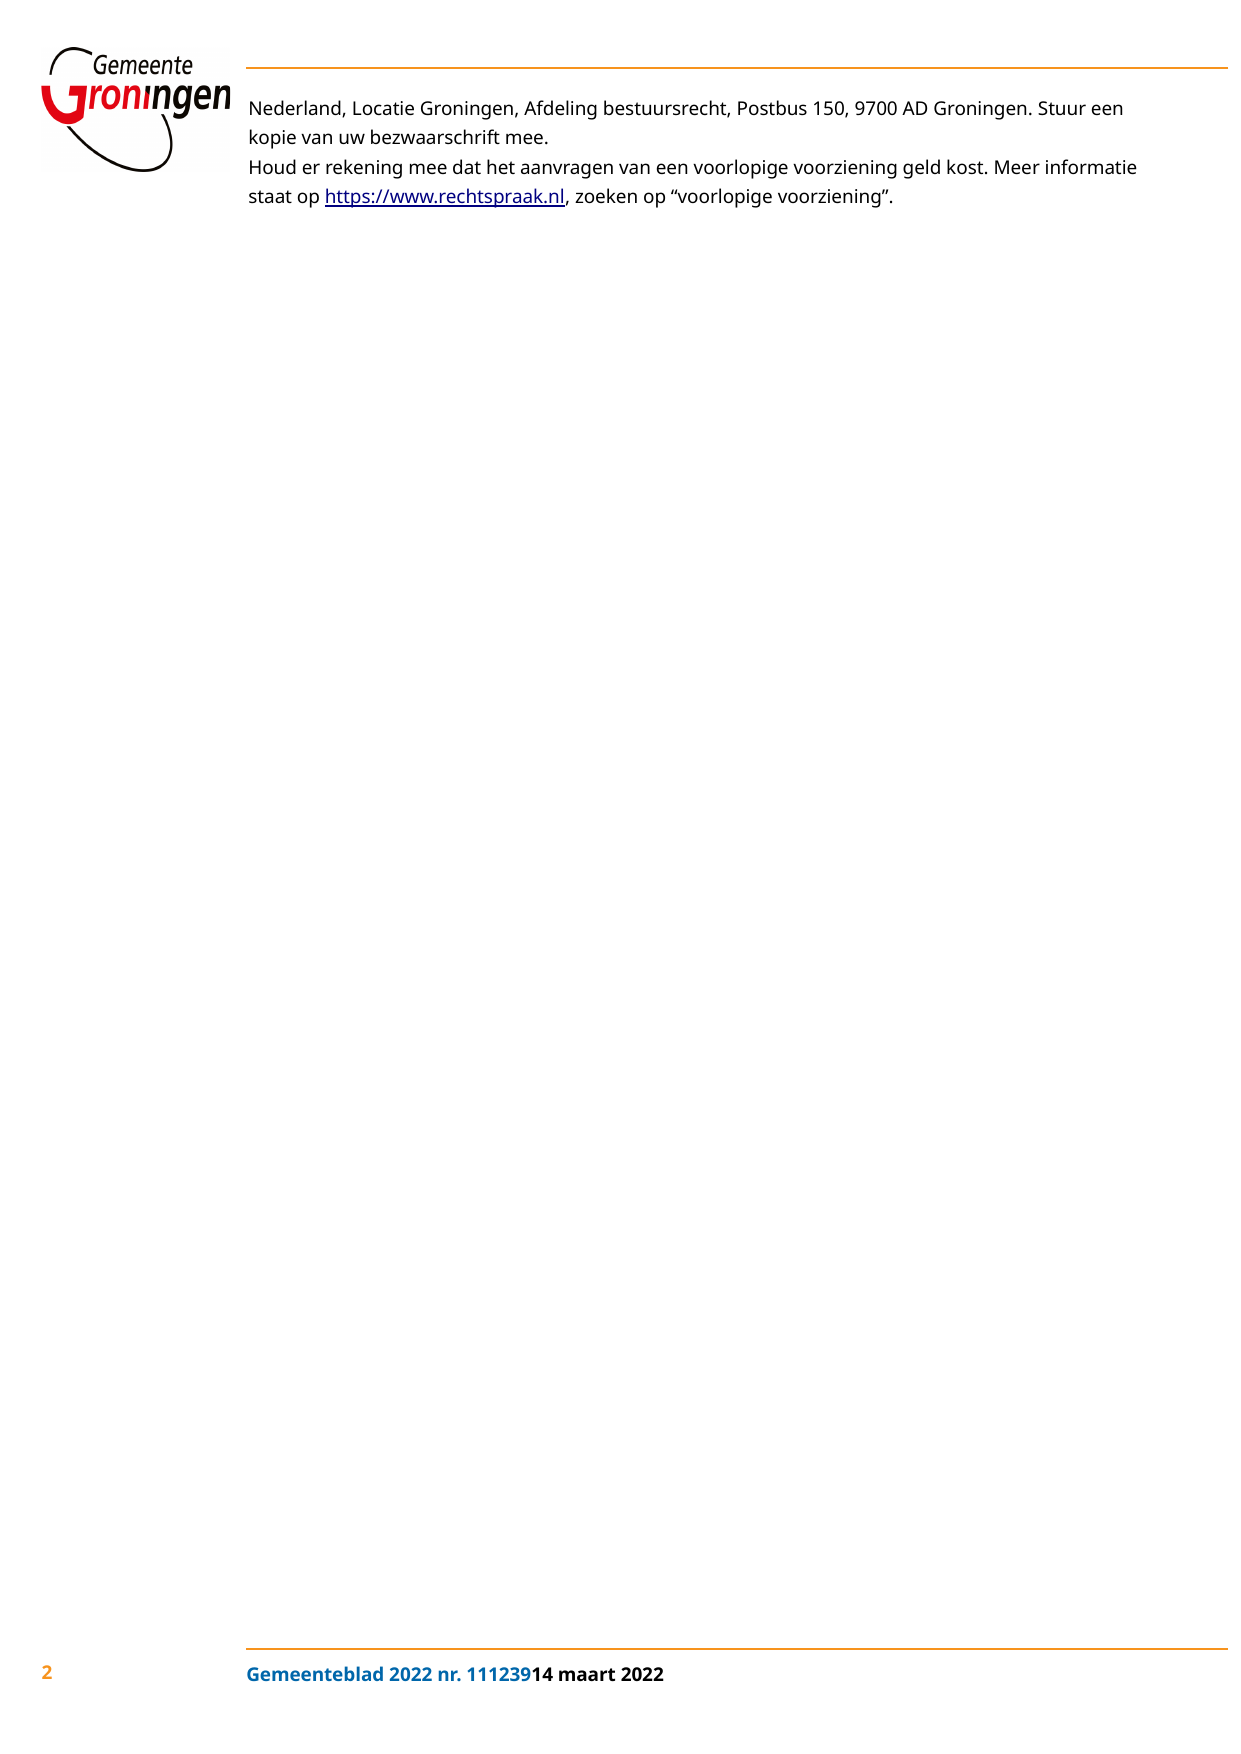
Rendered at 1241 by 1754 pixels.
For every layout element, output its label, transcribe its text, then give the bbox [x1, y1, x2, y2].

text Houd er rekening mee dat het aanvragen van een voorlopige voorziening geld kost. Meer informatie staat op https://www.rechtspraak.nl, zoeken op “voorlopige voorziening”. [248, 154, 1152, 209]
text Nederland, Locatie Groningen, Afdeling bestuursrecht, Postbus 150, 9700 AD Groningen. Stuur een kopie van uw bezwaarschrift mee. [248, 95, 1152, 150]
picture [41, 47, 231, 172]
